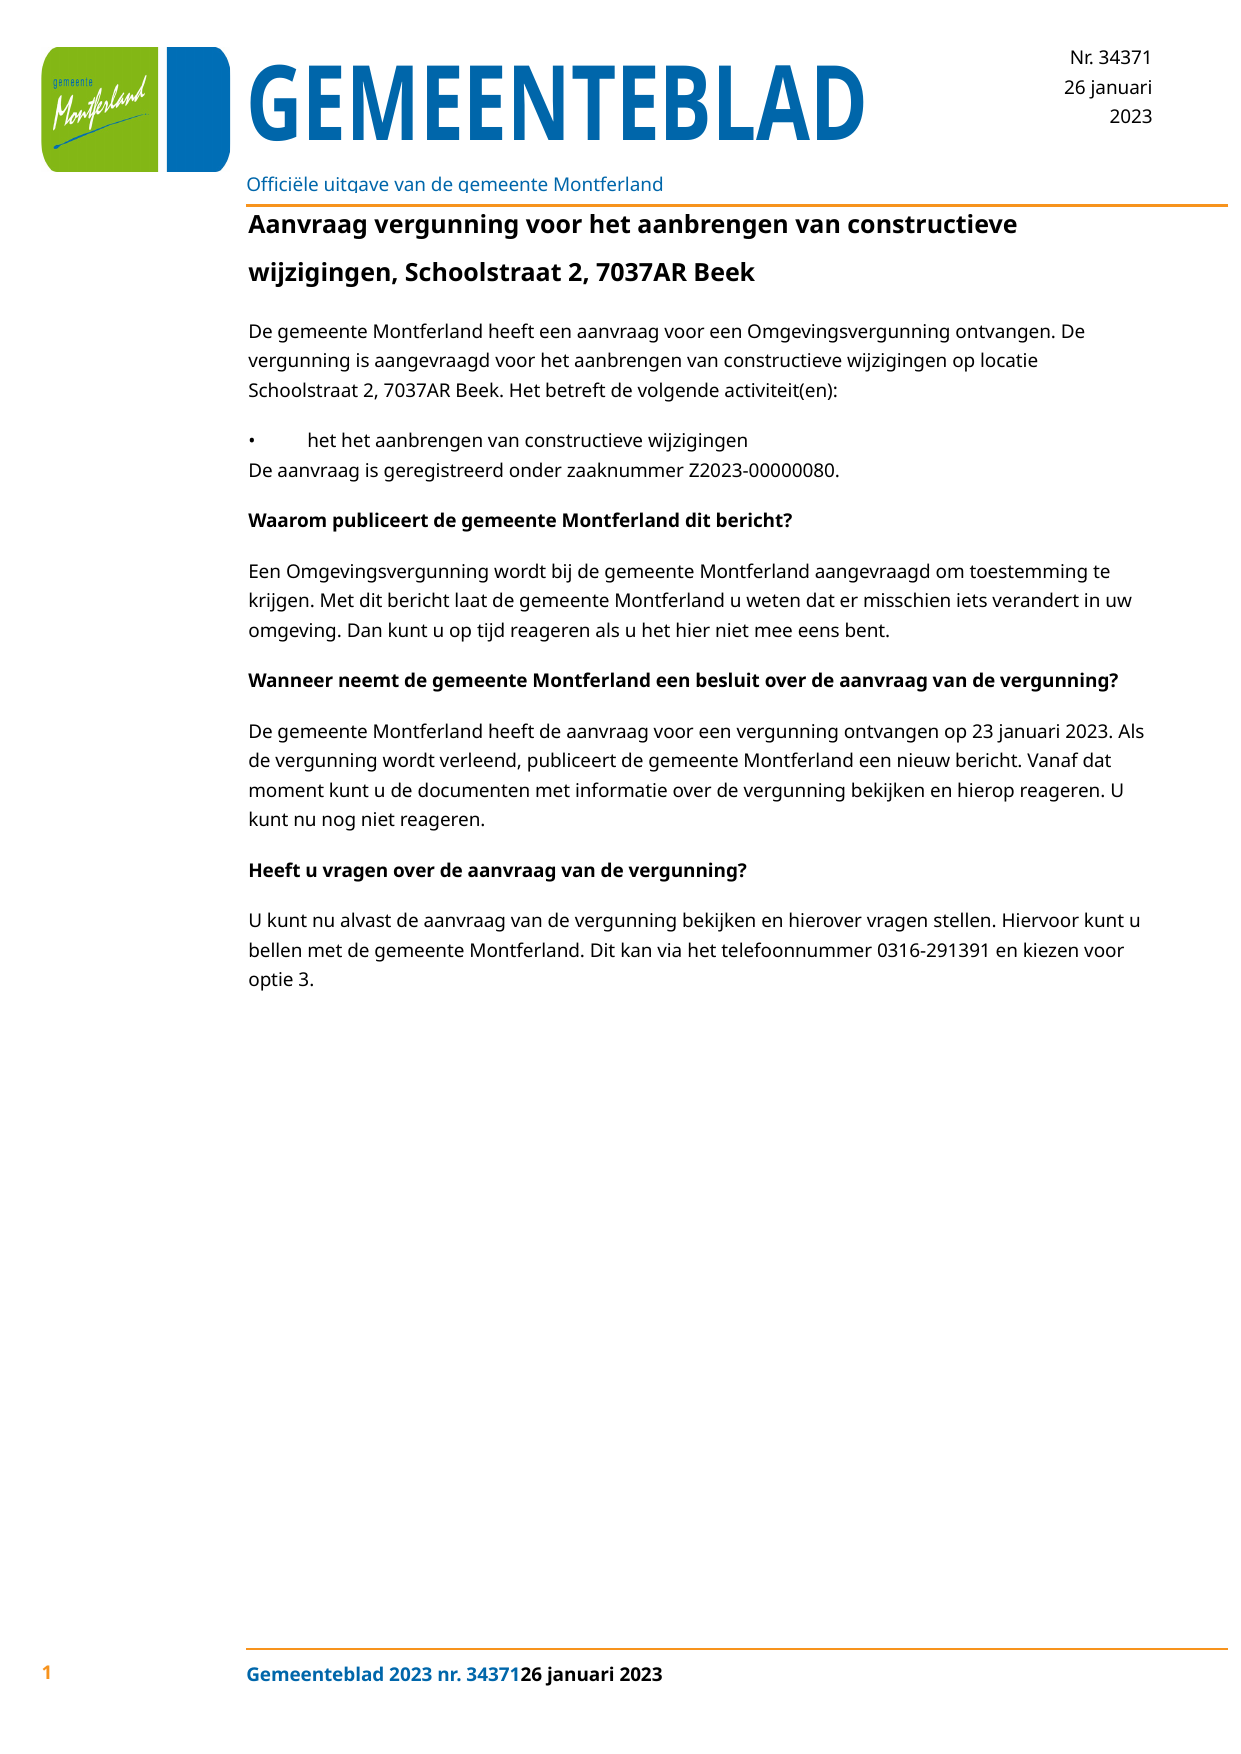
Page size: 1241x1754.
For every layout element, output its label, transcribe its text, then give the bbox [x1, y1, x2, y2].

text Waarom publiceert de gemeente Montferland dit bericht? [248, 507, 1152, 533]
text De aanvraag is geregistreerd onder zaaknummer Z2023-00000080. [248, 457, 1152, 483]
text Een Omgevingsvergunning wordt bij de gemeente Montferland aangevraagd om toestemming te krijgen. Met dit bericht laat de gemeente Montferland u weten dat er misschien iets verandert in uw omgeving. Dan kunt u op tijd reageren als u het hier niet mee eens bent. [248, 558, 1152, 643]
text De gemeente Montferland heeft een aanvraag voor een Omgevingsvergunning ontvangen. De vergunning is aangevraagd voor het aanbrengen van constructieve wijzigingen op locatie Schoolstraat 2, 7037AR Beek. Het betreft de volgende activiteit(en): [248, 318, 1152, 403]
text Aanvraag vergunning voor het aanbrengen van constructieve wijzigingen, Schoolstraat 2, 7037AR Beek [248, 207, 1152, 288]
text U kunt nu alvast de aanvraag van de vergunning bekijken en hierover vragen stellen. Hiervoor kunt u bellen met de gemeente Montferland. Dit kan via het telefoonnummer 0316-291391 en kiezen voor optie 3. [248, 907, 1152, 992]
text De gemeente Montferland heeft de aanvraag voor een vergunning ontvangen op 23 januari 2023. Als de vergunning wordt verleend, publiceert de gemeente Montferland een nieuw bericht. Vanaf dat moment kunt u de documenten met informatie over de vergunning bekijken en hierop reageren. U kunt nu nog niet reageren. [248, 718, 1152, 832]
picture [41, 47, 231, 172]
list het het aanbrengen van constructieve wijzigingen [248, 427, 1152, 453]
text Heeft u vragen over de aanvraag van de vergunning? [248, 857, 1152, 883]
text Wanneer neemt de gemeente Montferland een besluit over de aanvraag van de vergunning? [248, 667, 1152, 693]
